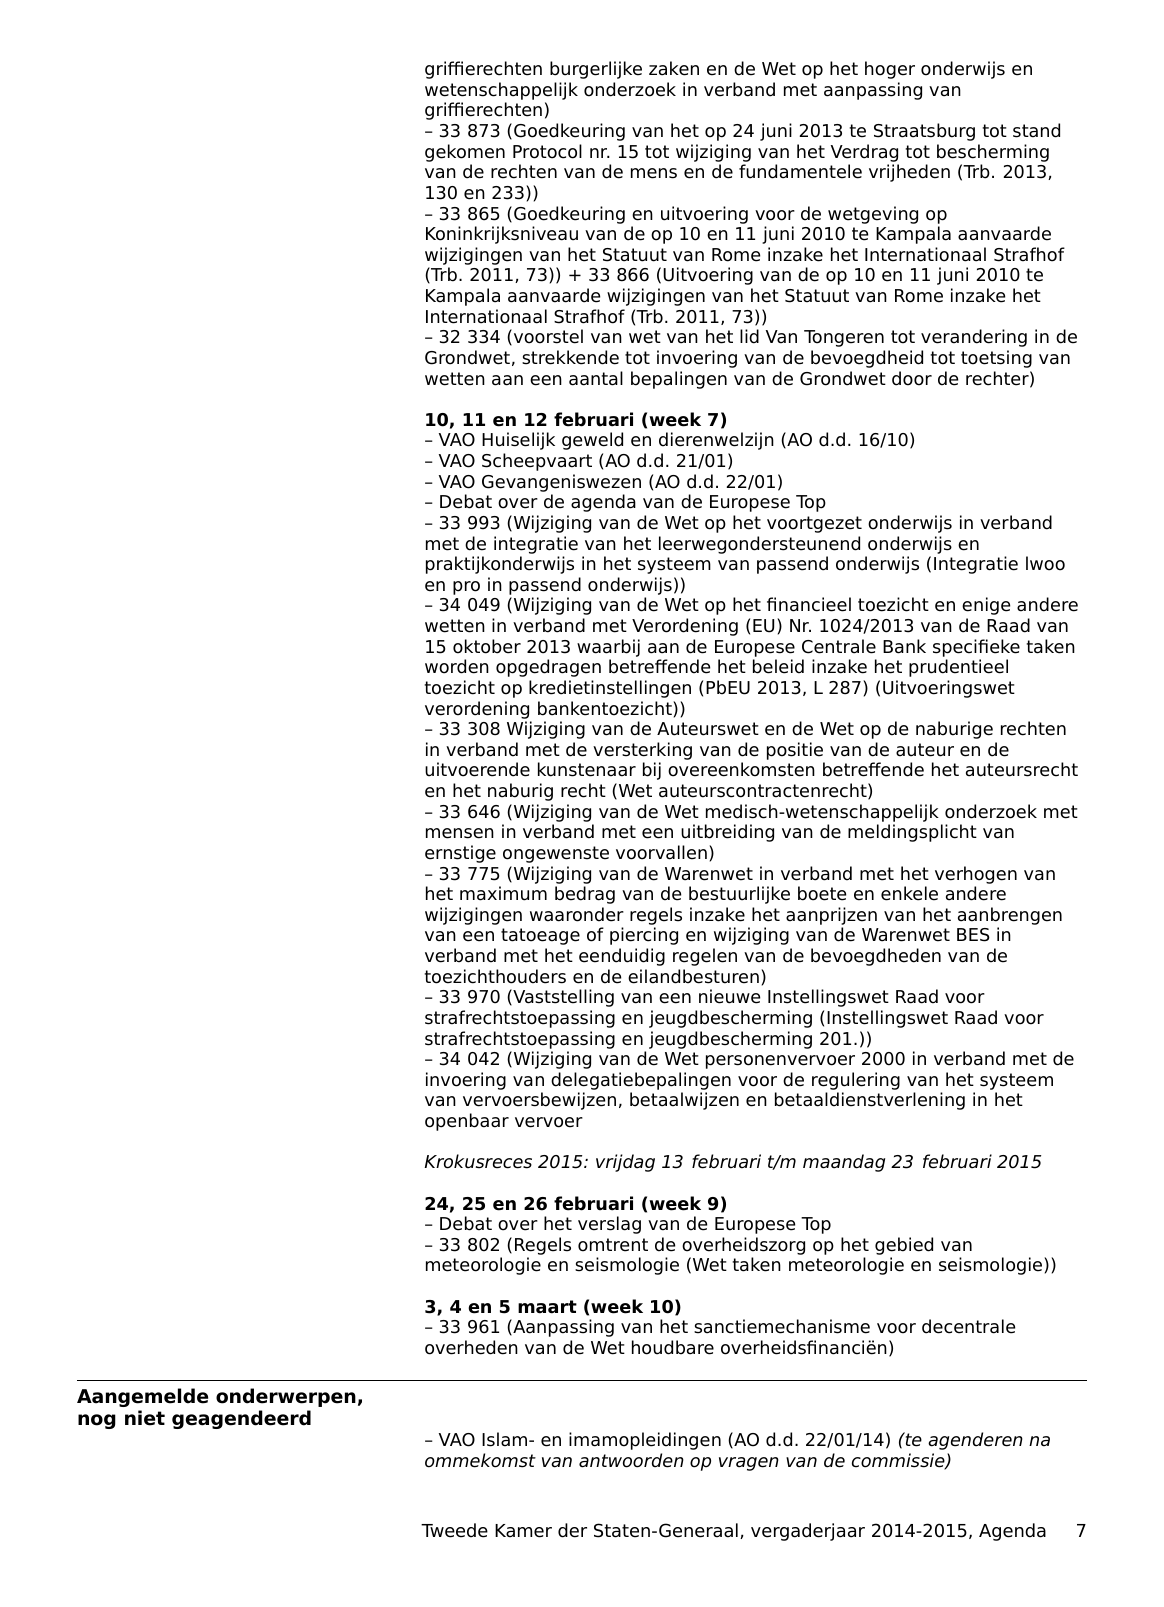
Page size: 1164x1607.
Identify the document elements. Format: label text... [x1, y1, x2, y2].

table_cell [77, 1297, 401, 1317]
table_cell [77, 1276, 401, 1297]
table_cell [77, 430, 401, 451]
table_cell [77, 1173, 401, 1193]
table_cell [401, 1276, 418, 1297]
table_cell – VAO Scheepvaart (AO d.d. 21/01) [418, 451, 1087, 472]
table_cell [401, 595, 418, 719]
table_cell [77, 1194, 401, 1214]
table_cell – Debat over het verslag van de Europese Top [418, 1214, 1087, 1235]
table_cell [401, 59, 418, 121]
table_cell – 33 970 (Vaststelling van een nieuwe Instellingswet Raad voor strafrechtstoepassing en jeugdbescherming (Instellingswet Raad voor strafrechtstoepassing en jeugdbescherming 201.)) [418, 987, 1087, 1049]
table_cell [77, 451, 401, 472]
table_cell [401, 987, 418, 1049]
table_cell – VAO Huiselijk geweld en dierenwelzijn (AO d.d. 16/10) [418, 430, 1087, 451]
table_cell [401, 410, 418, 430]
table_cell [418, 1276, 1087, 1297]
table_cell [77, 987, 401, 1049]
table_cell [77, 410, 401, 430]
table_cell [77, 1317, 401, 1358]
table_cell [401, 719, 418, 802]
table_cell [77, 59, 401, 121]
table_cell – 33 802 (Regels omtrent de overheidszorg op het gebied van meteorologie en seismologie (Wet taken meteorologie en seismologie)) [418, 1235, 1087, 1276]
table_cell [401, 492, 418, 513]
table_cell – 34 042 (Wijziging van de Wet personenvervoer 2000 in verband met de invoering van delegatiebepalingen voor de regulering van het systeem van vervoersbewijzen, betaalwijzen en betaaldienstverlening in het openbaar vervoer [418, 1049, 1087, 1132]
table_cell [401, 1214, 418, 1235]
table_cell 24, 25 en 26 februari (week 9) [418, 1194, 1087, 1214]
table_cell [77, 1132, 401, 1152]
table_cell [401, 864, 418, 987]
table_cell – 33 775 (Wijziging van de Warenwet in verband met het verhogen van het maximum bedrag van de bestuurlijke boete en enkele andere wijzigingen waaronder regels inzake het aanprijzen van het aanbrengen van een tatoeage of piercing en wijziging van de Warenwet BES in verband met het eenduidig regelen van de bevoegdheden van de toezichthouders en de eilandbesturen) [418, 864, 1087, 987]
table_cell [77, 802, 401, 863]
table_cell – 33 873 (Goedkeuring van het op 24 juni 2013 te Straatsburg tot stand gekomen Protocol nr. 15 tot wijziging van het Verdrag tot bescherming van de rechten van de mens en de fundamentele vrijheden (Trb. 2013, 130 en 233)) [418, 121, 1087, 203]
table_cell [401, 1152, 418, 1173]
table_cell [77, 1214, 401, 1235]
table_cell [77, 492, 401, 513]
table_cell [401, 451, 418, 472]
table_cell [418, 1173, 1087, 1193]
table_cell [401, 389, 418, 410]
table_cell [401, 1235, 418, 1276]
table_cell Krokusreces 2015: vrijdag 13 februari t/m maandag 23 februari 2015 [418, 1152, 1087, 1173]
table_cell [77, 1235, 401, 1276]
table_cell – VAO Islam- en imamopleidingen (AO d.d. 22/01/14) (te agenderen na ommekomst van antwoorden op vragen van de commissie) [418, 1430, 1087, 1471]
table_cell [77, 595, 401, 719]
table_cell – 33 961 (Aanpassing van het sanctiemechanisme voor decentrale overheden van de Wet houdbare overheidsfinanciën) [418, 1317, 1087, 1358]
table_cell griffierechten burgerlijke zaken en de Wet op het hoger onderwijs en wetenschappelijk onderzoek in verband met aanpassing van griffierechten) [418, 59, 1087, 121]
table_cell 10, 11 en 12 februari (week 7) [418, 410, 1087, 430]
table_cell [77, 327, 401, 389]
table_cell [418, 389, 1087, 410]
table_cell – 34 049 (Wijziging van de Wet op het financieel toezicht en enige andere wetten in verband met Verordening (EU) Nr. 1024/2013 van de Raad van 15 oktober 2013 waarbij aan de Europese Centrale Bank specifieke taken worden opgedragen betreffende het beleid inzake het prudentieel toezicht op kredietinstellingen (PbEU 2013, L 287) (Uitvoeringswet verordening bankentoezicht)) [418, 595, 1087, 719]
table_cell – 33 308 Wijziging van de Auteurswet en de Wet op de naburige rechten in verband met de versterking van de positie van de auteur en de uitvoerende kunstenaar bij overeenkomsten betreffende het auteursrecht en het naburig recht (Wet auteurscontractenrecht) [418, 719, 1087, 802]
table_cell [401, 1317, 418, 1358]
table_header [418, 1381, 1087, 1430]
table_cell [401, 1173, 418, 1193]
table_cell [401, 1132, 418, 1152]
table_cell [401, 513, 418, 595]
table_cell [418, 1132, 1087, 1152]
table_cell [401, 472, 418, 492]
table_cell [77, 1430, 401, 1471]
table_cell [77, 472, 401, 492]
table_cell [401, 1049, 418, 1132]
table_cell [77, 1049, 401, 1132]
table_cell [401, 430, 418, 451]
table_cell [401, 121, 418, 203]
table_cell – Debat over de agenda van de Europese Top [418, 492, 1087, 513]
table_cell [77, 204, 401, 327]
table_header Aangemelde onderwerpen, nog niet geagendeerd [77, 1381, 401, 1430]
table_cell – 32 334 (voorstel van wet van het lid Van Tongeren tot verandering in de Grondwet, strekkende tot invoering van de bevoegdheid tot toetsing van wetten aan een aantal bepalingen van de Grondwet door de rechter) [418, 327, 1087, 389]
table_cell – 33 993 (Wijziging van de Wet op het voortgezet onderwijs in verband met de integratie van het leerwegondersteunend onderwijs en praktijkonderwijs in het systeem van passend onderwijs (Integratie lwoo en pro in passend onderwijs)) [418, 513, 1087, 595]
table_cell – VAO Gevangeniswezen (AO d.d. 22/01) [418, 472, 1087, 492]
table_cell [401, 1430, 418, 1471]
table_cell [77, 719, 401, 802]
table_cell [401, 1297, 418, 1317]
table_cell [401, 204, 418, 327]
table_cell [77, 389, 401, 410]
table_cell [401, 327, 418, 389]
table_cell [401, 802, 418, 863]
table_header [401, 1381, 418, 1430]
table_cell – 33 865 (Goedkeuring en uitvoering voor de wetgeving op Koninkrijksniveau van de op 10 en 11 juni 2010 te Kampala aanvaarde wijzigingen van het Statuut van Rome inzake het Internationaal Strafhof (Trb. 2011, 73)) + 33 866 (Uitvoering van de op 10 en 11 juni 2010 te Kampala aanvaarde wijzigingen van het Statuut van Rome inzake het Internationaal Strafhof (Trb. 2011, 73)) [418, 204, 1087, 327]
table_cell [77, 513, 401, 595]
table_cell [77, 121, 401, 203]
table_cell [77, 1152, 401, 1173]
table_cell 3, 4 en 5 maart (week 10) [418, 1297, 1087, 1317]
table_cell [77, 864, 401, 987]
table_cell – 33 646 (Wijziging van de Wet medisch-wetenschappelijk onderzoek met mensen in verband met een uitbreiding van de meldingsplicht van ernstige ongewenste voorvallen) [418, 802, 1087, 863]
table_cell [401, 1194, 418, 1214]
